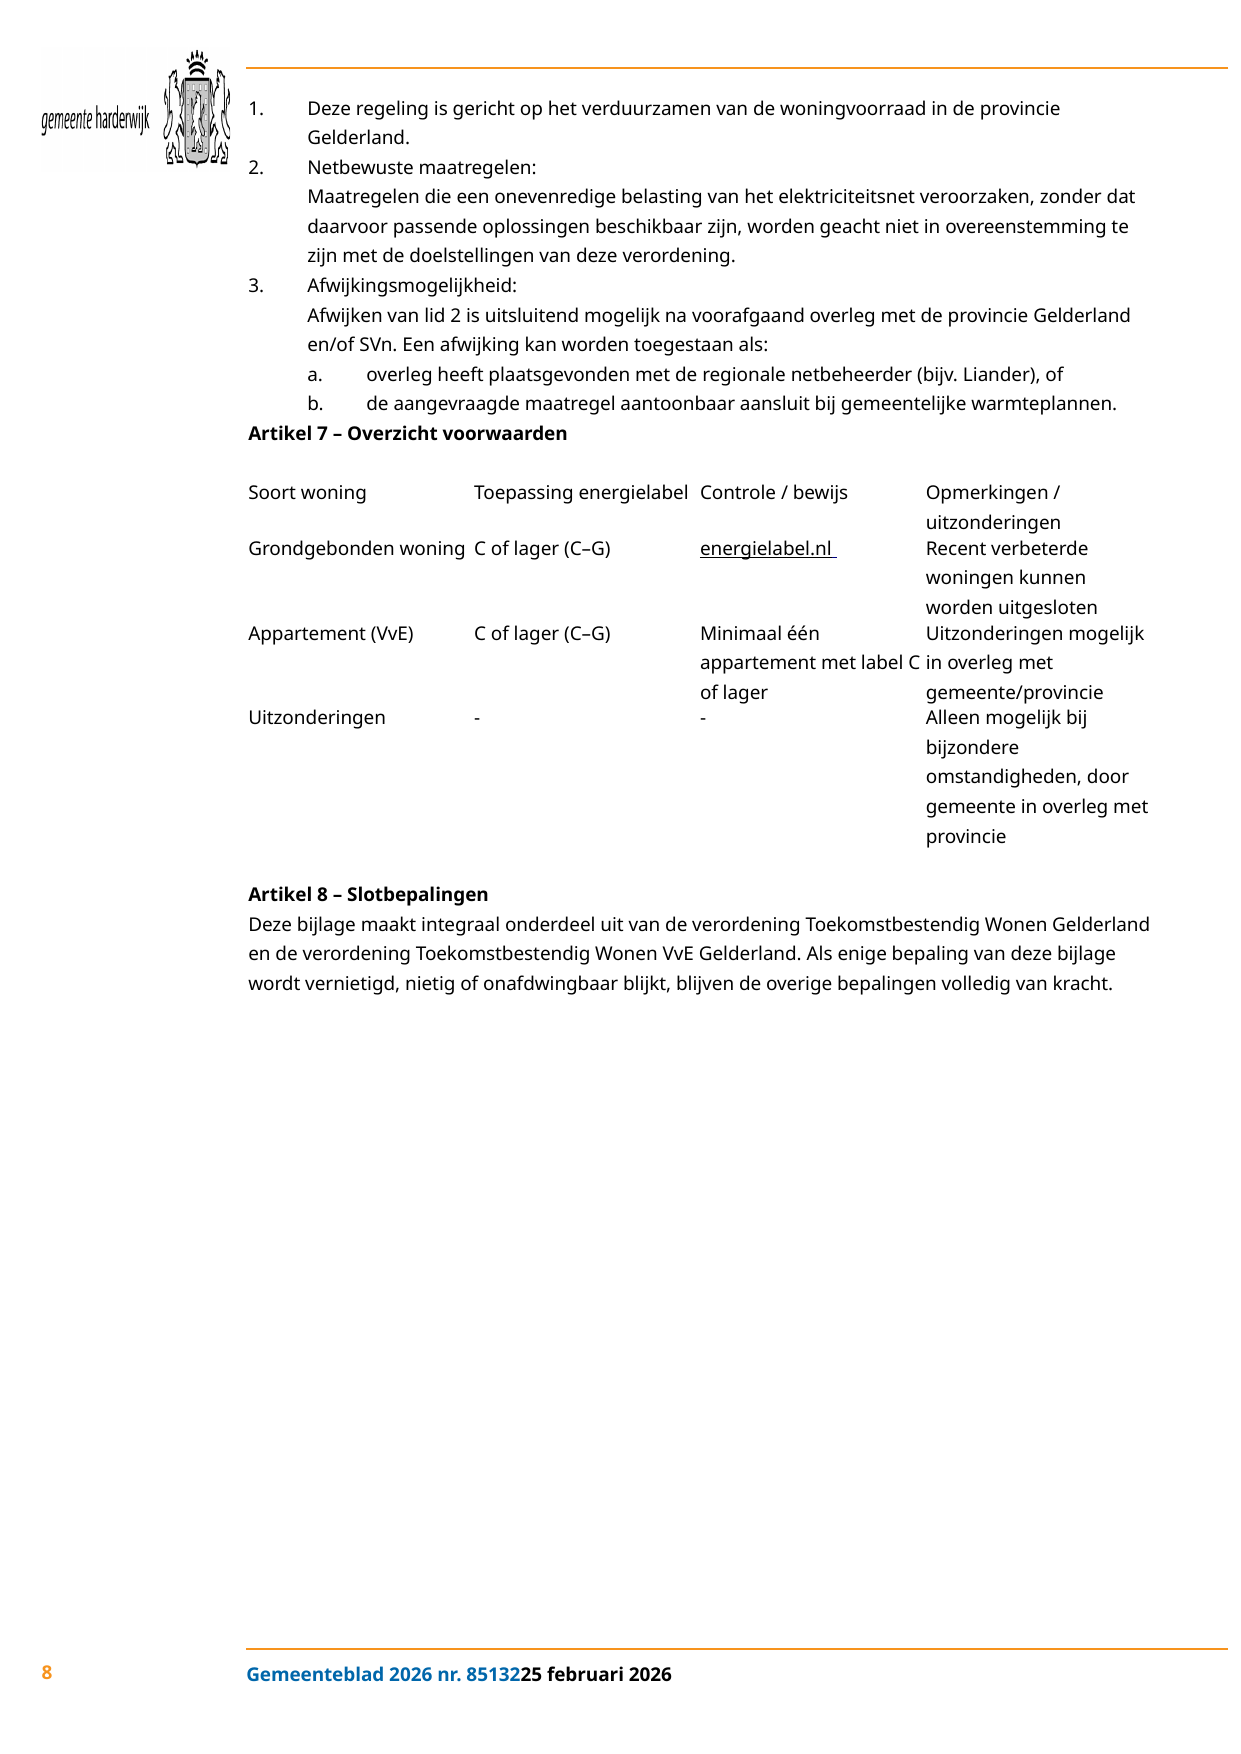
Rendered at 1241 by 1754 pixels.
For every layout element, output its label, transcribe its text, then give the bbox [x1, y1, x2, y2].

table_cell - [700, 705, 926, 849]
table_cell Uitzonderingen [248, 705, 474, 849]
list de aangevraagde maatregel aantoonbaar aansluit bij gemeentelijke warmteplannen. [307, 391, 1152, 416]
table_cell Appartement (VvE) [248, 620, 474, 704]
list Netbewuste maatregelen: [248, 154, 1152, 180]
text Deze bijlage maakt integraal onderdeel uit van de verordening Toekomstbestendig Wonen Gelderland en de verordening Toekomstbestendig Wonen VvE Gelderland. Als enige bepaling van deze bijlage wordt vernietigd, nietig of onafdwingbaar blijkt, blijven de overige bepalingen volledig van kracht. [248, 911, 1152, 996]
list Afwijken van lid 2 is uitsluitend mogelijk na voorafgaand overleg met de provincie Gelderland en/of SVn. Een afwijking kan worden toegestaan als: [248, 302, 1152, 357]
table_cell Uitzonderingen mogelijk in overleg met gemeente/provincie [926, 620, 1152, 704]
text Artikel 8 – Slotbepalingen [248, 881, 1152, 907]
table_cell Grondgebonden woning [248, 535, 474, 620]
table_cell Alleen mogelijk bij bijzondere omstandigheden, door gemeente in overleg met provincie [926, 705, 1152, 849]
table_cell C of lager (C–G) [474, 620, 700, 704]
table_cell Minimaal één appartement met label C of lager [700, 620, 926, 704]
list Deze regeling is gericht op het verduurzamen van de woningvoorraad in de provincie Gelderland. [248, 95, 1152, 150]
list overleg heeft plaatsgevonden met de regionale netbeheerder (bijv. Liander), of [307, 361, 1152, 387]
list Afwijkingsmogelijkheid: [248, 272, 1152, 298]
table_cell energielabel.nl [700, 535, 926, 620]
table_cell Recent verbeterde woningen kunnen worden uitgesloten [926, 535, 1152, 620]
table_cell - [474, 705, 700, 849]
text Artikel 7 – Overzicht voorwaarden [248, 420, 1152, 446]
table_cell C of lager (C–G) [474, 535, 700, 620]
table_header Controle / bewijs [700, 480, 926, 535]
table_header Soort woning [248, 480, 474, 535]
table_header Opmerkingen / uitzonderingen [926, 480, 1152, 535]
list Maatregelen die een onevenredige belasting van het elektriciteitsnet veroorzaken, zonder dat daarvoor passende oplossingen beschikbaar zijn, worden geacht niet in overeenstemming te zijn met de doelstellingen van deze verordening. [248, 183, 1152, 268]
picture [41, 47, 231, 172]
table_header Toepassing energielabel [474, 480, 700, 535]
